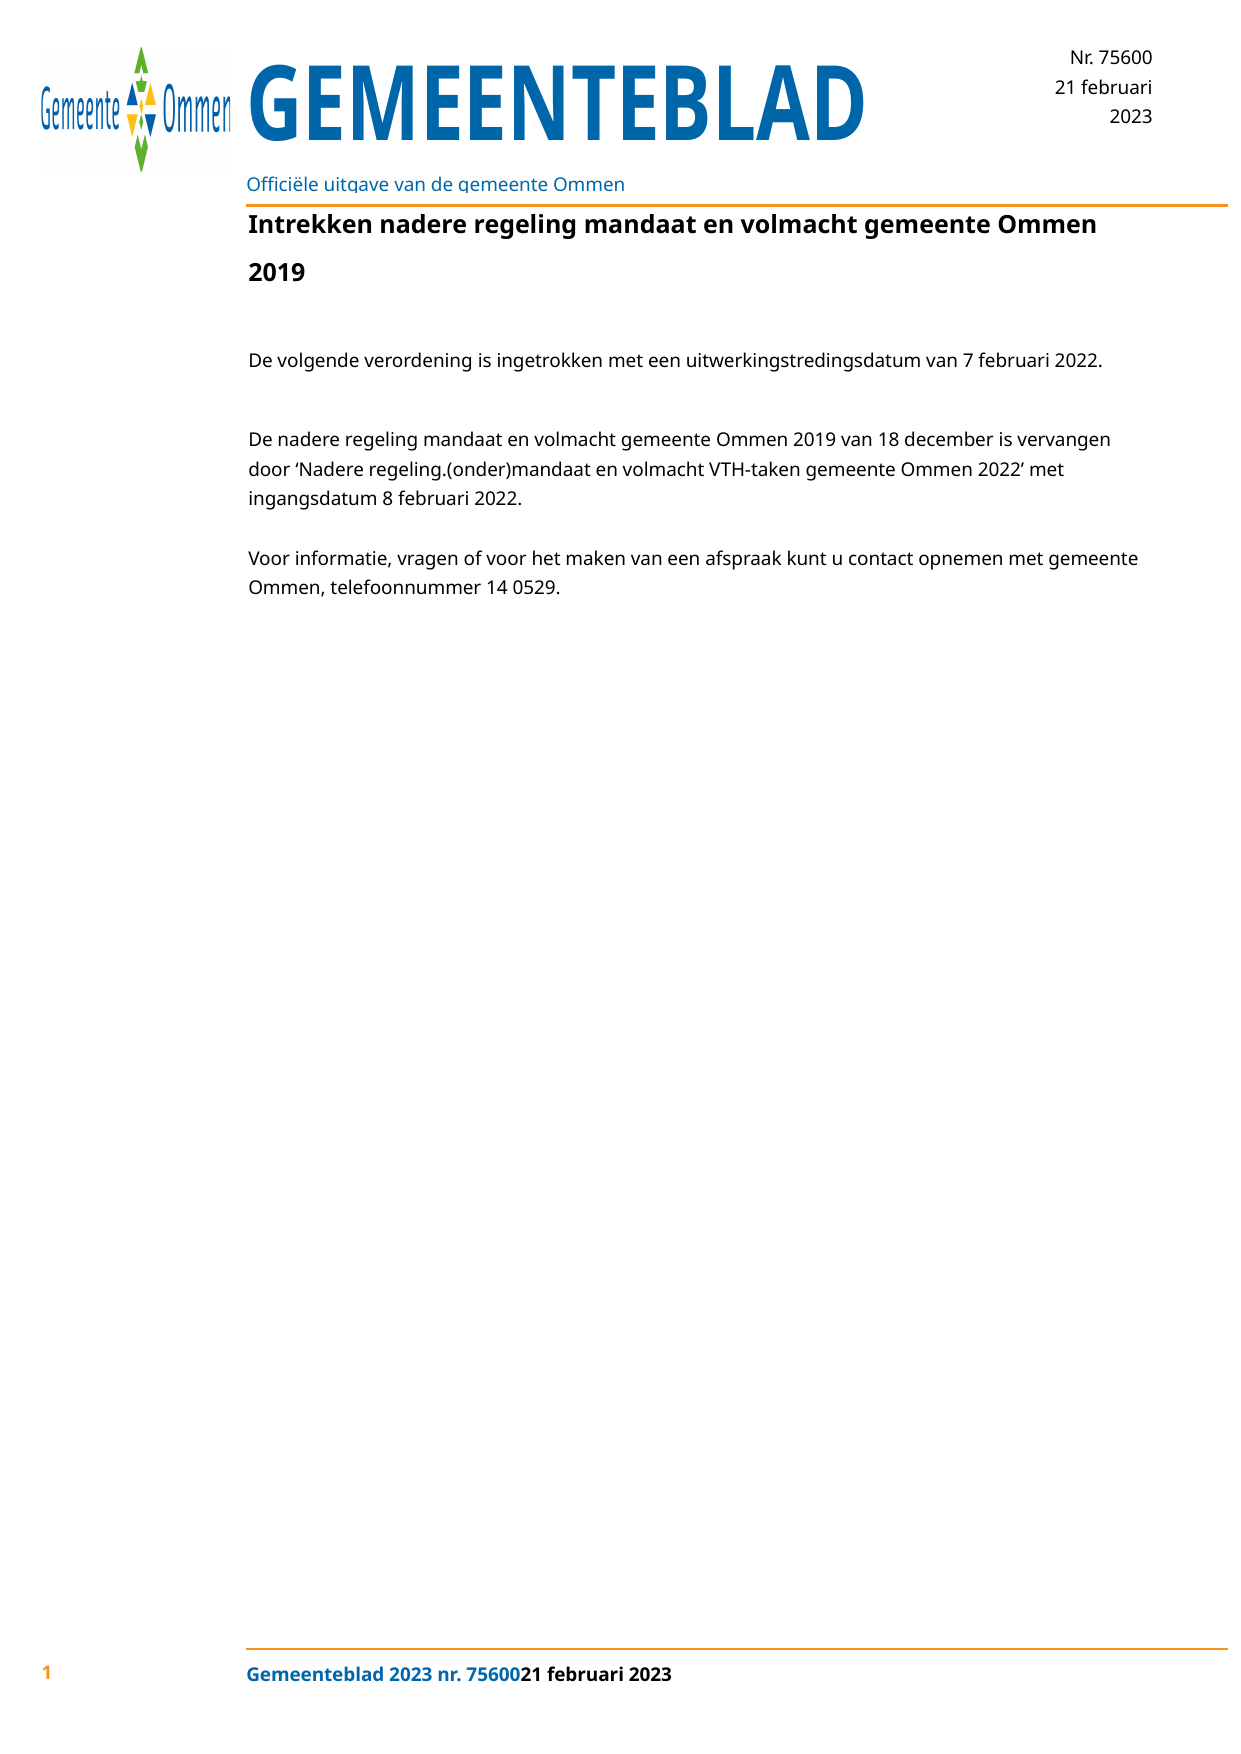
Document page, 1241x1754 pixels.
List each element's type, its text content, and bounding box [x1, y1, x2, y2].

picture [41, 47, 231, 172]
text De volgende verordening is ingetrokken met een uitwerkingstredingsdatum van 7 februari 2022. [248, 347, 1152, 373]
text Intrekken nadere regeling mandaat en volmacht gemeente Ommen 2019 [248, 207, 1152, 288]
text De nadere regeling mandaat en volmacht gemeente Ommen 2019 van 18 december is vervangen door ‘Nadere regeling.(onder)mandaat en volmacht VTH-taken gemeente Ommen 2022’ met ingangsdatum 8 februari 2022. [248, 426, 1152, 511]
text Voor informatie, vragen of voor het maken van een afspraak kunt u contact opnemen met gemeente Ommen, telefoonnummer 14 0529. [248, 545, 1152, 600]
